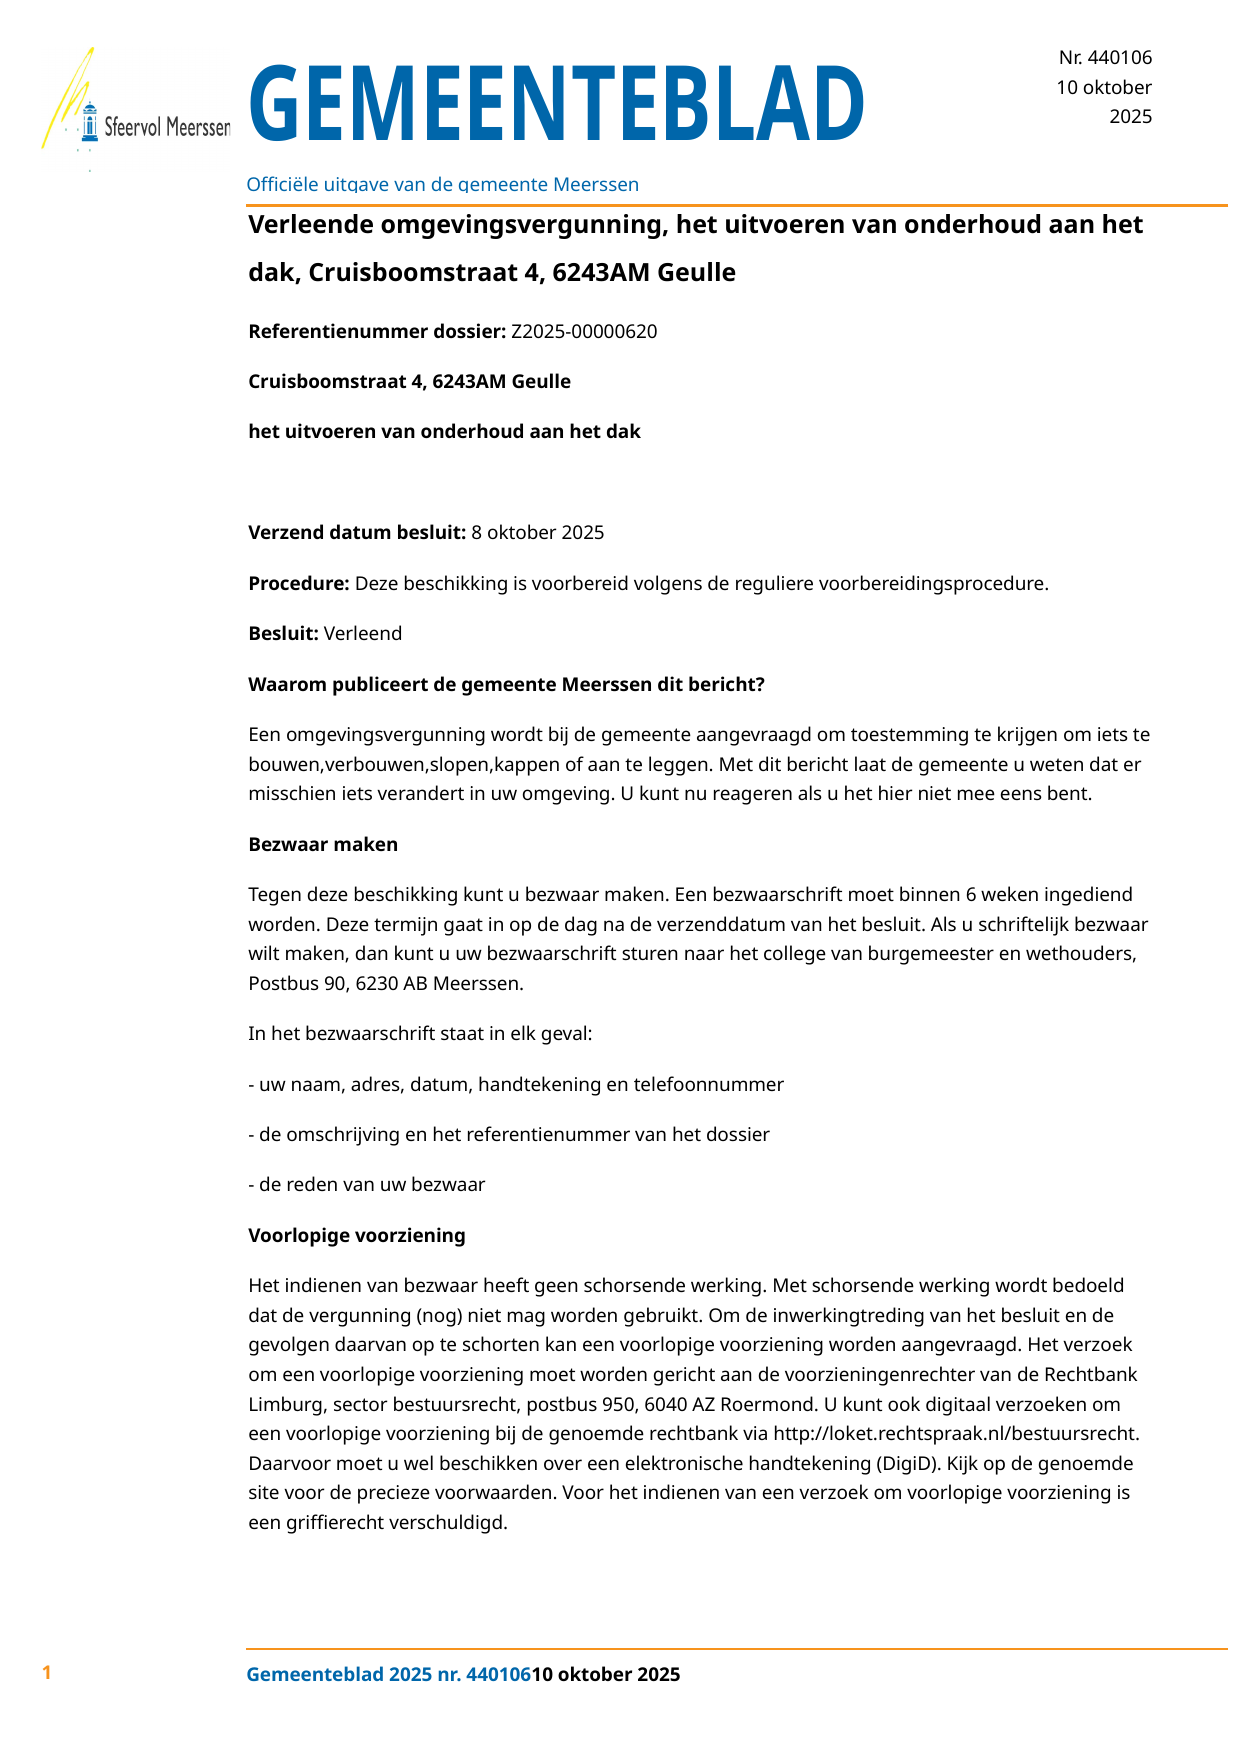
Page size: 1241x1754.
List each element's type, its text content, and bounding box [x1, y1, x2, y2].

text Tegen deze beschikking kunt u bezwaar maken. Een bezwaarschrift moet binnen 6 weken ingediend worden. Deze termijn gaat in op de dag na de verzenddatum van het besluit. Als u schriftelijk bezwaar wilt maken, dan kunt u uw bezwaarschrift sturen naar het college van burgemeester en wethouders, Postbus 90, 6230 AB Meerssen. [248, 881, 1152, 996]
picture [41, 47, 231, 172]
text Waarom publiceert de gemeente Meerssen dit bericht? [248, 671, 1152, 697]
text - de omschrijving en het referentienummer van het dossier [248, 1121, 1152, 1147]
text het uitvoeren van onderhoud aan het dak [248, 419, 1152, 444]
text Besluit: Verleend [248, 620, 1152, 646]
text Bezwaar maken [248, 831, 1152, 857]
text Voorlopige voorziening [248, 1222, 1152, 1248]
text In het bezwaarschrift staat in elk geval: [248, 1020, 1152, 1046]
text Het indienen van bezwaar heeft geen schorsende werking. Met schorsende werking wordt bedoeld dat de vergunning (nog) niet mag worden gebruikt. Om de inwerkingtreding van het besluit en de gevolgen daarvan op te schorten kan een voorlopige voorziening worden aangevraagd. Het verzoek om een voorlopige voorziening moet worden gericht aan de voorzieningenrechter van de Rechtbank Limburg, sector bestuursrecht, postbus 950, 6040 AZ Roermond. U kunt ook digitaal verzoeken om een voorlopige voorziening bij de genoemde rechtbank via http://loket.rechtspraak.nl/bestuursrecht. Daarvoor moet u wel beschikken over een elektronische handtekening (DigiD). Kijk op de genoemde site voor de precieze voorwaarden. Voor het indienen van een verzoek om voorlopige voorziening is een griffierecht verschuldigd. [248, 1272, 1152, 1535]
text - de reden van uw bezwaar [248, 1172, 1152, 1197]
text - uw naam, adres, datum, handtekening en telefoonnummer [248, 1071, 1152, 1097]
text Verleende omgevingsvergunning, het uitvoeren van onderhoud aan het dak, Cruisboomstraat 4, 6243AM Geulle [248, 207, 1152, 288]
text Cruisboomstraat 4, 6243AM Geulle [248, 368, 1152, 394]
text Referentienummer dossier: Z2025-00000620 [248, 318, 1152, 344]
text Verzend datum besluit: 8 oktober 2025 [248, 519, 1152, 545]
text Een omgevingsvergunning wordt bij de gemeente aangevraagd om toestemming te krijgen om iets te bouwen,verbouwen,slopen,kappen of aan te leggen. Met dit bericht laat de gemeente u weten dat er misschien iets verandert in uw omgeving. U kunt nu reageren als u het hier niet mee eens bent. [248, 721, 1152, 806]
text Procedure: Deze beschikking is voorbereid volgens de reguliere voorbereidingsprocedure. [248, 570, 1152, 596]
